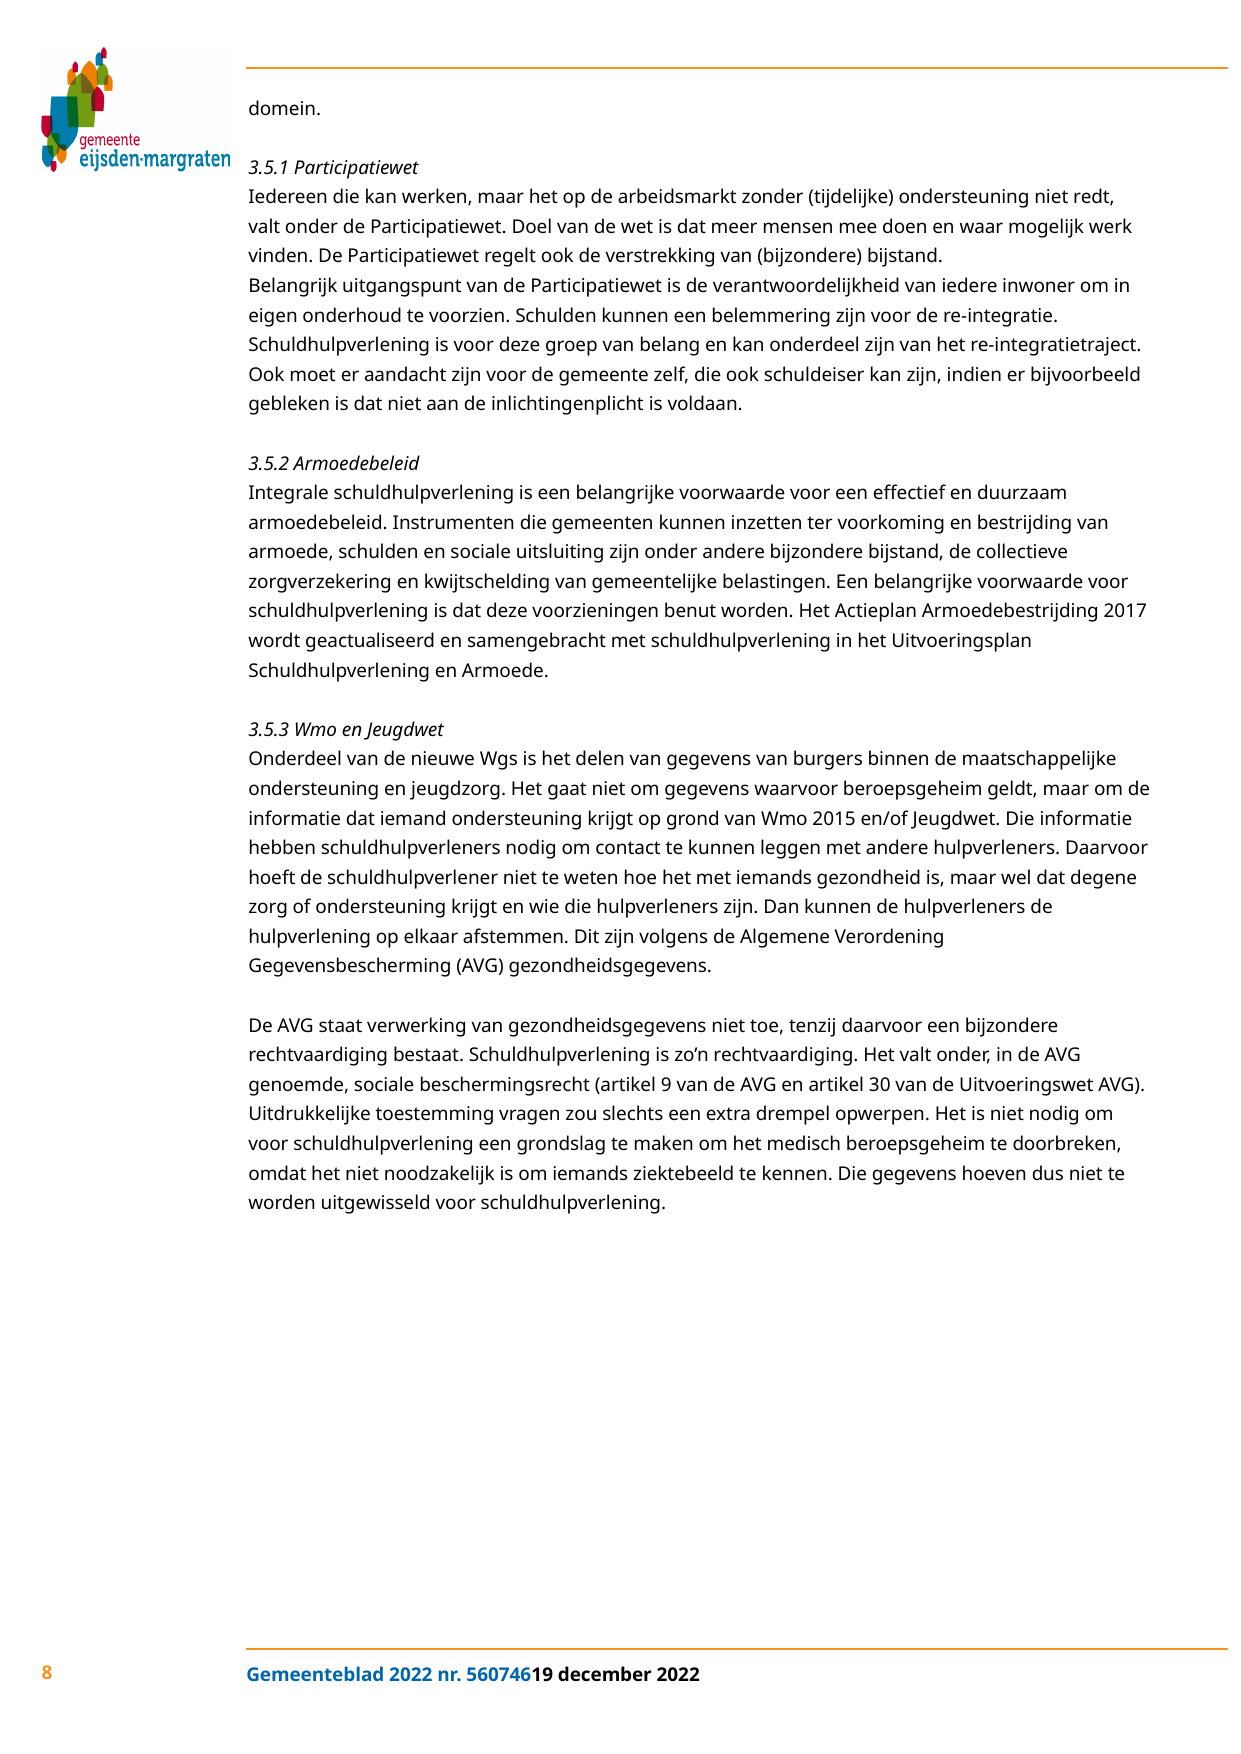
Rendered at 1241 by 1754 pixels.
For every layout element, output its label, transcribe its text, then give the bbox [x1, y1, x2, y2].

text Integrale schuldhulpverlening is een belangrijke voorwaarde voor een effectief en duurzaam armoedebeleid. Instrumenten die gemeenten kunnen inzetten ter voorkoming en bestrijding van armoede, schulden en sociale uitsluiting zijn onder andere bijzondere bijstand, de collectieve zorgverzekering en kwijtschelding van gemeentelijke belastingen. Een belangrijke voorwaarde voor schuldhulpverlening is dat deze voorzieningen benut worden. Het Actieplan Armoedebestrijding 2017 wordt geactualiseerd en samengebracht met schuldhulpverlening in het Uitvoeringsplan Schuldhulpverlening en Armoede. [248, 479, 1152, 683]
text De AVG staat verwerking van gezondheidsgegevens niet toe, tenzij daarvoor een bijzondere rechtvaardiging bestaat. Schuldhulpverlening is zo’n rechtvaardiging. Het valt onder, in de AVG genoemde, sociale beschermingsrecht (artikel 9 van de AVG en artikel 30 van de Uitvoeringswet AVG). [248, 1012, 1152, 1097]
text Uitdrukkelijke toestemming vragen zou slechts een extra drempel opwerpen. Het is niet nodig om voor schuldhulpverlening een grondslag te maken om het medisch beroepsgeheim te doorbreken, omdat het niet noodzakelijk is om iemands ziektebeeld te kennen. Die gegevens hoeven dus niet te worden uitgewisseld voor schuldhulpverlening. [248, 1101, 1152, 1215]
text Schuldhulpverlening is voor deze groep van belang en kan onderdeel zijn van het re-integratietraject. [248, 331, 1152, 357]
text 3.5.2 Armoedebeleid [248, 450, 1152, 476]
text Belangrijk uitgangspunt van de Participatiewet is de verantwoordelijkheid van iedere inwoner om in eigen onderhoud te voorzien. Schulden kunnen een belemmering zijn voor de re-integratie. [248, 272, 1152, 328]
text 3.5.1 Participatiewet [248, 154, 1152, 180]
text Onderdeel van de nieuwe Wgs is het delen van gegevens van burgers binnen de maatschappelijke ondersteuning en jeugdzorg. Het gaat niet om gegevens waarvoor beroepsgeheim geldt, maar om de informatie dat iemand ondersteuning krijgt op grond van Wmo 2015 en/of Jeugdwet. Die informatie hebben schuldhulpverleners nodig om contact te kunnen leggen met andere hulpverleners. Daarvoor hoeft de schuldhulpverlener niet te weten hoe het met iemands gezondheid is, maar wel dat degene zorg of ondersteuning krijgt en wie die hulpverleners zijn. Dan kunnen de hulpverleners de hulpverlening op elkaar afstemmen. Dit zijn volgens de Algemene Verordening Gegevensbescherming (AVG) gezondheidsgegevens. [248, 746, 1152, 978]
text domein. [248, 95, 1152, 121]
text Ook moet er aandacht zijn voor de gemeente zelf, die ook schuldeiser kan zijn, indien er bijvoorbeeld gebleken is dat niet aan de inlichtingenplicht is voldaan. [248, 361, 1152, 416]
text 3.5.3 Wmo en Jeugdwet [248, 716, 1152, 742]
picture [41, 47, 231, 172]
text Iedereen die kan werken, maar het op de arbeidsmarkt zonder (tijdelijke) ondersteuning niet redt, valt onder de Participatiewet. Doel van de wet is dat meer mensen mee doen en waar mogelijk werk vinden. De Participatiewet regelt ook de verstrekking van (bijzondere) bijstand. [248, 183, 1152, 268]
